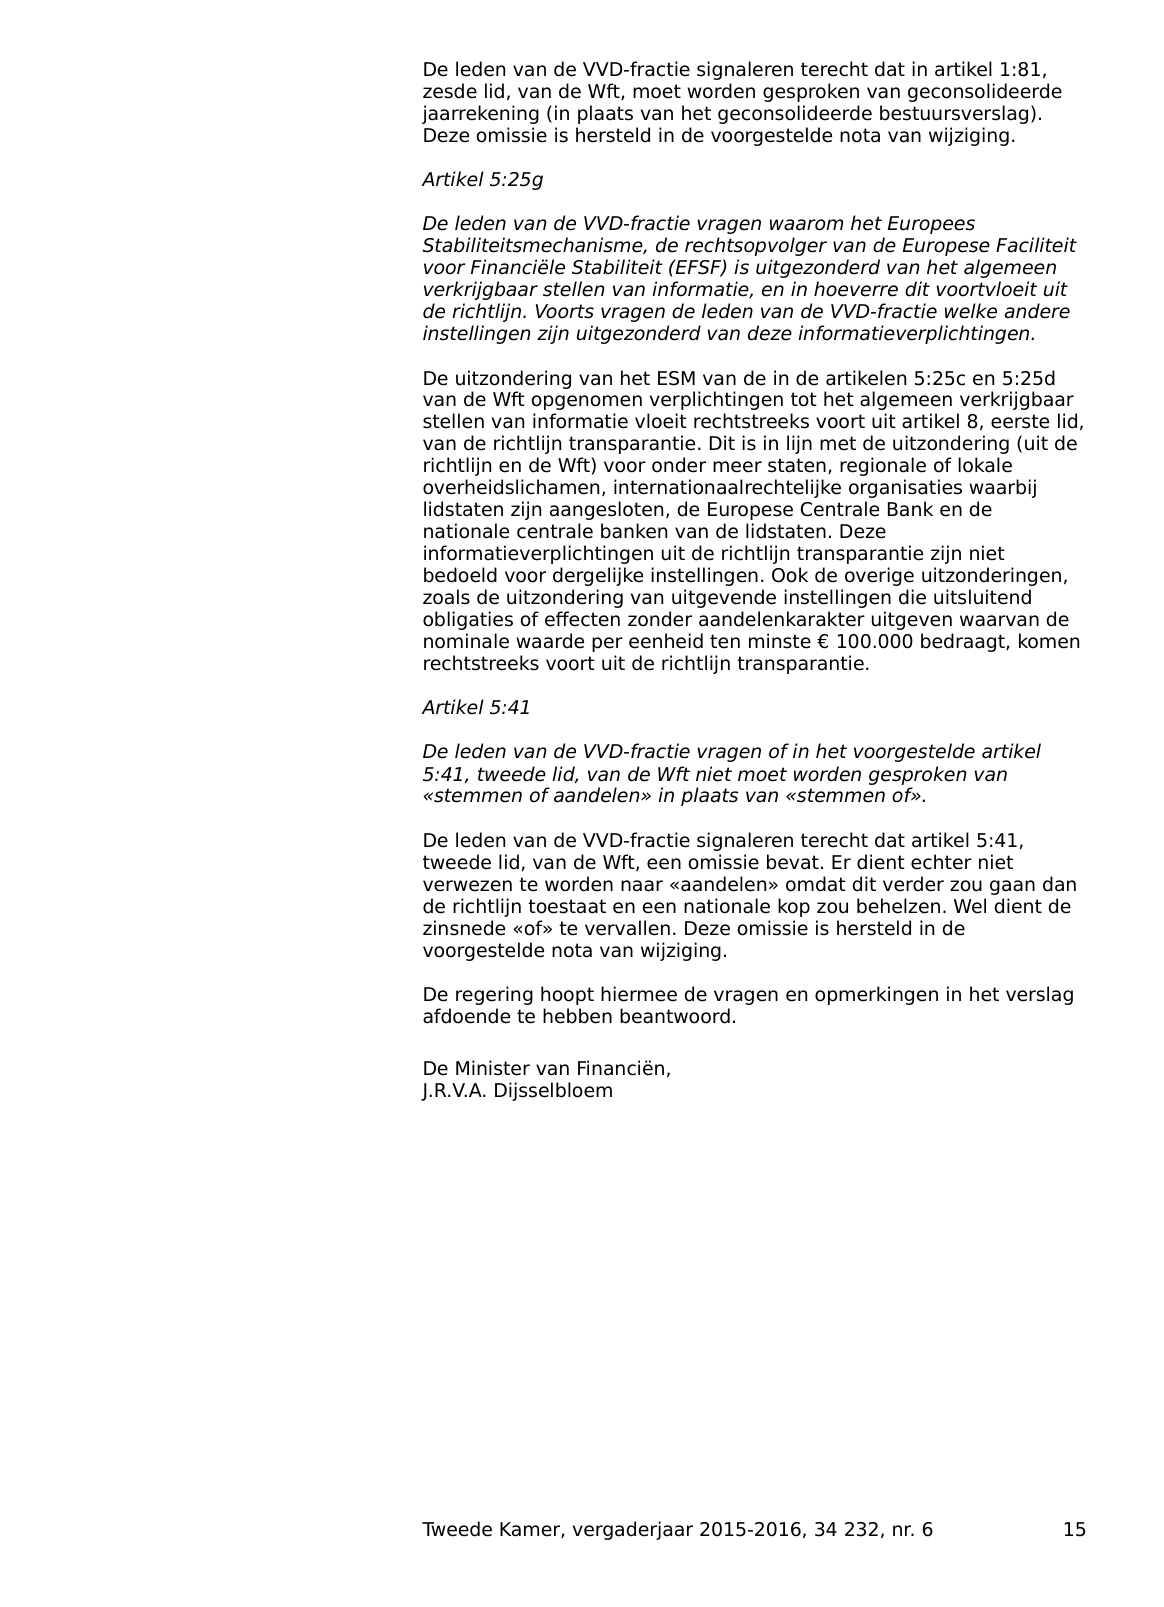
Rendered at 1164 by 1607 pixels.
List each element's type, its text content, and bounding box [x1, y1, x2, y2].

text De leden van de VVD-fractie signaleren terecht dat in artikel 1:81, zesde lid, van de Wft, moet worden gesproken van geconsolideerde jaarrekening (in plaats van het geconsolideerde bestuursverslag). Deze omissie is hersteld in de voorgestelde nota van wijziging. [422, 59, 1087, 147]
text De leden van de VVD-fractie signaleren terecht dat artikel 5:41, tweede lid, van de Wft, een omissie bevat. Er dient echter niet verwezen te worden naar «aandelen» omdat dit verder zou gaan dan de richtlijn toestaat en een nationale kop zou behelzen. Wel dient de zinsnede «of» te vervallen. Deze omissie is hersteld in de voorgestelde nota van wijziging. [422, 829, 1087, 961]
text De Minister van Financiën, J.R.V.A. Dijsselbloem [422, 1058, 1087, 1102]
text De uitzondering van het ESM van de in de artikelen 5:25c en 5:25d van de Wft opgenomen verplichtingen tot het algemeen verkrijgbaar stellen van informatie vloeit rechtstreeks voort uit artikel 8, eerste lid, van de richtlijn transparantie. Dit is in lijn met de uitzondering (uit de richtlijn en de Wft) voor onder meer staten, regionale of lokale overheidslichamen, internationaalrechtelijke organisaties waarbij lidstaten zijn aangesloten, de Europese Centrale Bank en de nationale centrale banken van de lidstaten. Deze informatieverplichtingen uit de richtlijn transparantie zijn niet bedoeld voor dergelijke instellingen. Ook de overige uitzonderingen, zoals de uitzondering van uitgevende instellingen die uitsluitend obligaties of effecten zonder aandelenkarakter uitgeven waarvan de nominale waarde per eenheid ten minste € 100.000 bedraagt, komen rechtstreeks voort uit de richtlijn transparantie. [422, 367, 1087, 675]
text De leden van de VVD-fractie vragen waarom het Europees Stabiliteitsmechanisme, de rechtsopvolger van de Europese Faciliteit voor Financiële Stabiliteit (EFSF) is uitgezonderd van het algemeen verkrijgbaar stellen van informatie, en in hoeverre dit voortvloeit uit de richtlijn. Voorts vragen de leden van de VVD-fractie welke andere instellingen zijn uitgezonderd van deze informatieverplichtingen. [422, 213, 1087, 345]
subtitle Artikel 5:25g [422, 169, 1087, 191]
text De regering hoopt hiermee de vragen en opmerkingen in het verslag afdoende te hebben beantwoord. [422, 984, 1087, 1028]
text De leden van de VVD-fractie vragen of in het voorgestelde artikel 5:41, tweede lid, van de Wft niet moet worden gesproken van «stemmen of aandelen» in plaats van «stemmen of». [422, 741, 1087, 807]
subtitle Artikel 5:41 [422, 697, 1087, 719]
